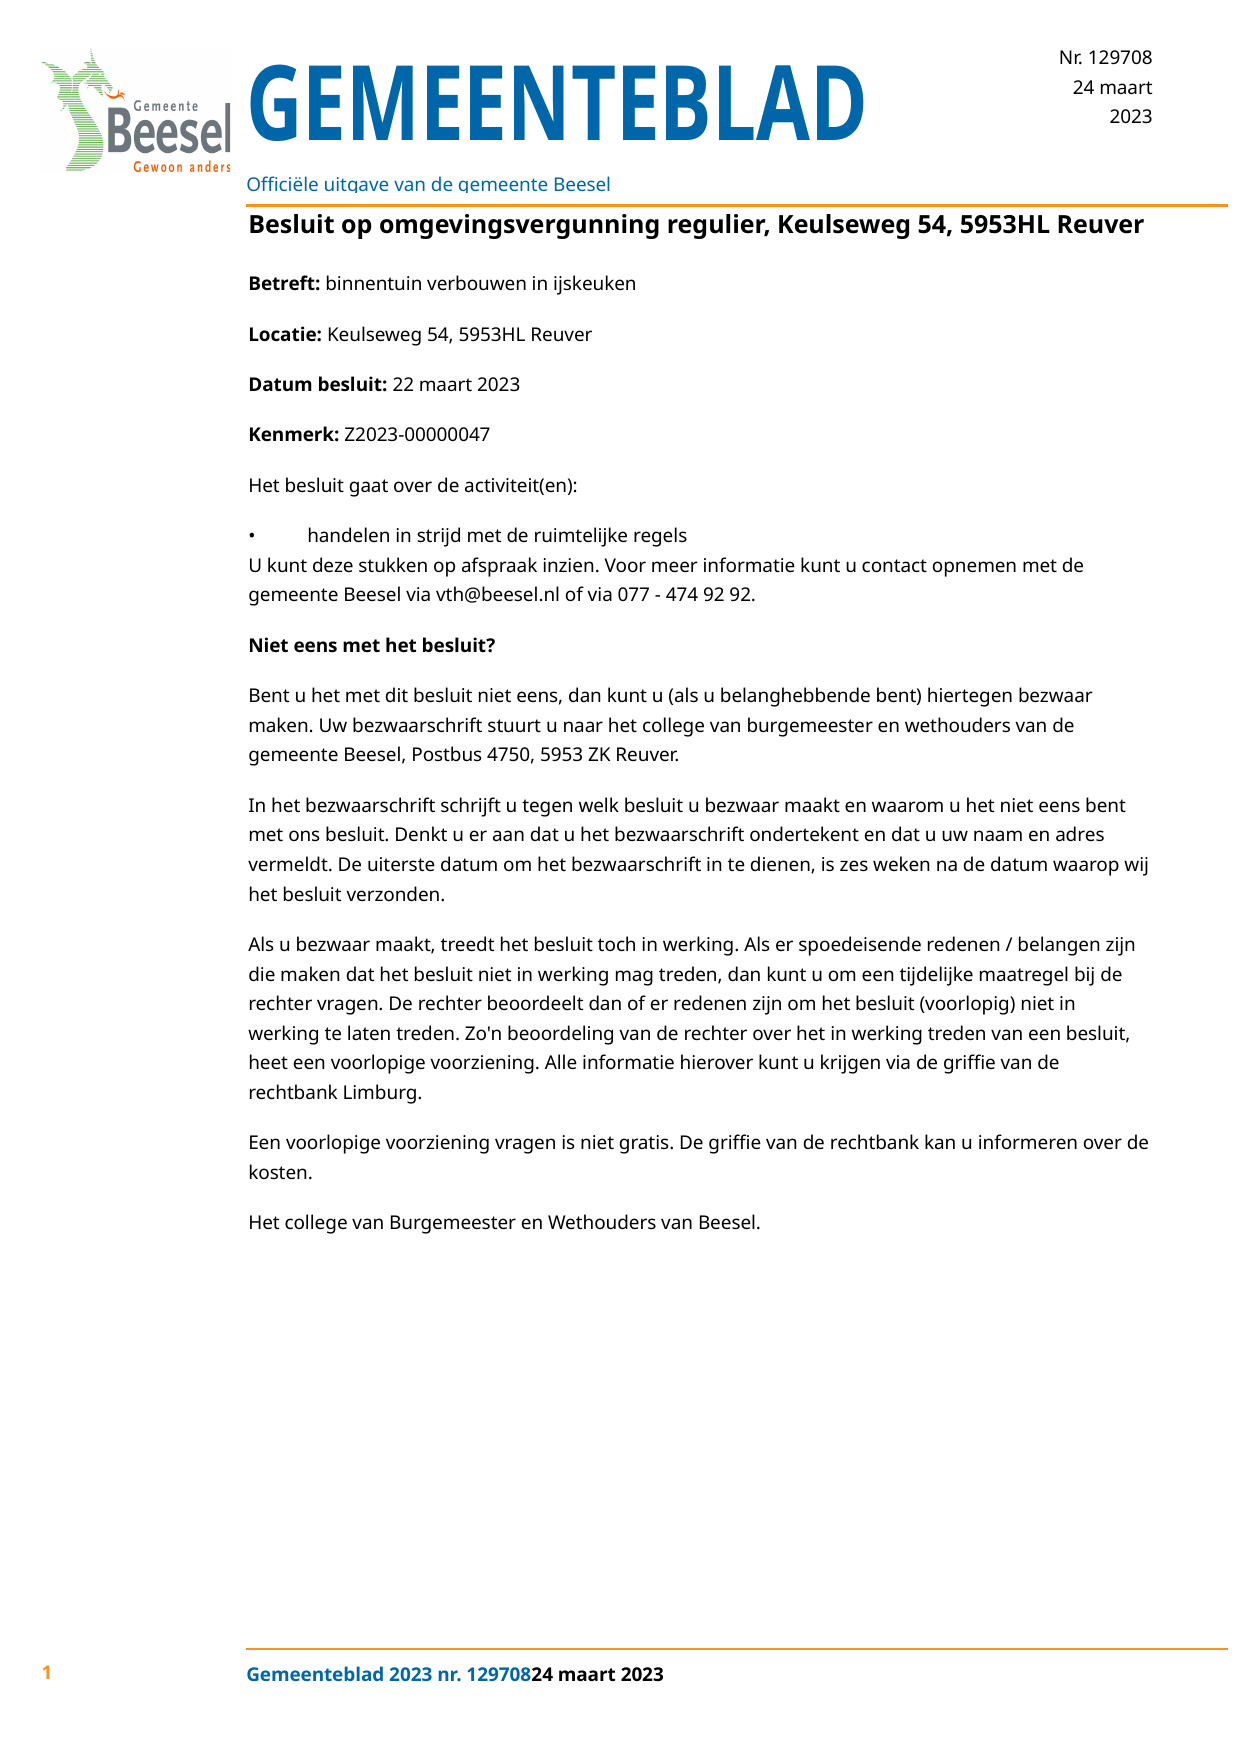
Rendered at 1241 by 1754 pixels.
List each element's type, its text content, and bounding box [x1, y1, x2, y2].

list handelen in strijd met de ruimtelijke regels [248, 522, 1152, 548]
text Als u bezwaar maakt, treedt het besluit toch in werking. Als er spoedeisende redenen / belangen zijn die maken dat het besluit niet in werking mag treden, dan kunt u om een tijdelijke maatregel bij de rechter vragen. De rechter beoordeelt dan of er redenen zijn om het besluit (voorlopig) niet in werking te laten treden. Zo'n beoordeling van de rechter over het in werking treden van een besluit, heet een voorlopige voorziening. Alle informatie hierover kunt u krijgen via de griffie van de rechtbank Limburg. [248, 931, 1152, 1105]
text Betreft: binnentuin verbouwen in ijskeuken [248, 270, 1152, 296]
text Bent u het met dit besluit niet eens, dan kunt u (als u belanghebbende bent) hiertegen bezwaar maken. Uw bezwaarschrift stuurt u naar het college van burgemeester en wethouders van de gemeente Beesel, Postbus 4750, 5953 ZK Reuver. [248, 682, 1152, 767]
text U kunt deze stukken op afspraak inzien. Voor meer informatie kunt u contact opnemen met de gemeente Beesel via vth@beesel.nl of via 077 - 474 92 92. [248, 552, 1152, 607]
text Het college van Burgemeester en Wethouders van Beesel. [248, 1209, 1152, 1235]
text In het bezwaarschrift schrijft u tegen welk besluit u bezwaar maakt en waarom u het niet eens bent met ons besluit. Denkt u er aan dat u het bezwaarschrift ondertekent en dat u uw naam en adres vermeldt. De uiterste datum om het bezwaarschrift in te dienen, is zes weken na de datum waarop wij het besluit verzonden. [248, 792, 1152, 906]
text Datum besluit: 22 maart 2023 [248, 371, 1152, 397]
text Locatie: Keulseweg 54, 5953HL Reuver [248, 321, 1152, 346]
text Niet eens met het besluit? [248, 632, 1152, 658]
text Besluit op omgevingsvergunning regulier, Keulseweg 54, 5953HL Reuver [248, 207, 1152, 241]
text Een voorlopige voorziening vragen is niet gratis. De griffie van de rechtbank kan u informeren over de kosten. [248, 1129, 1152, 1185]
text Kenmerk: Z2023-00000047 [248, 422, 1152, 447]
text Het besluit gaat over de activiteit(en): [248, 472, 1152, 498]
picture [41, 47, 231, 172]
